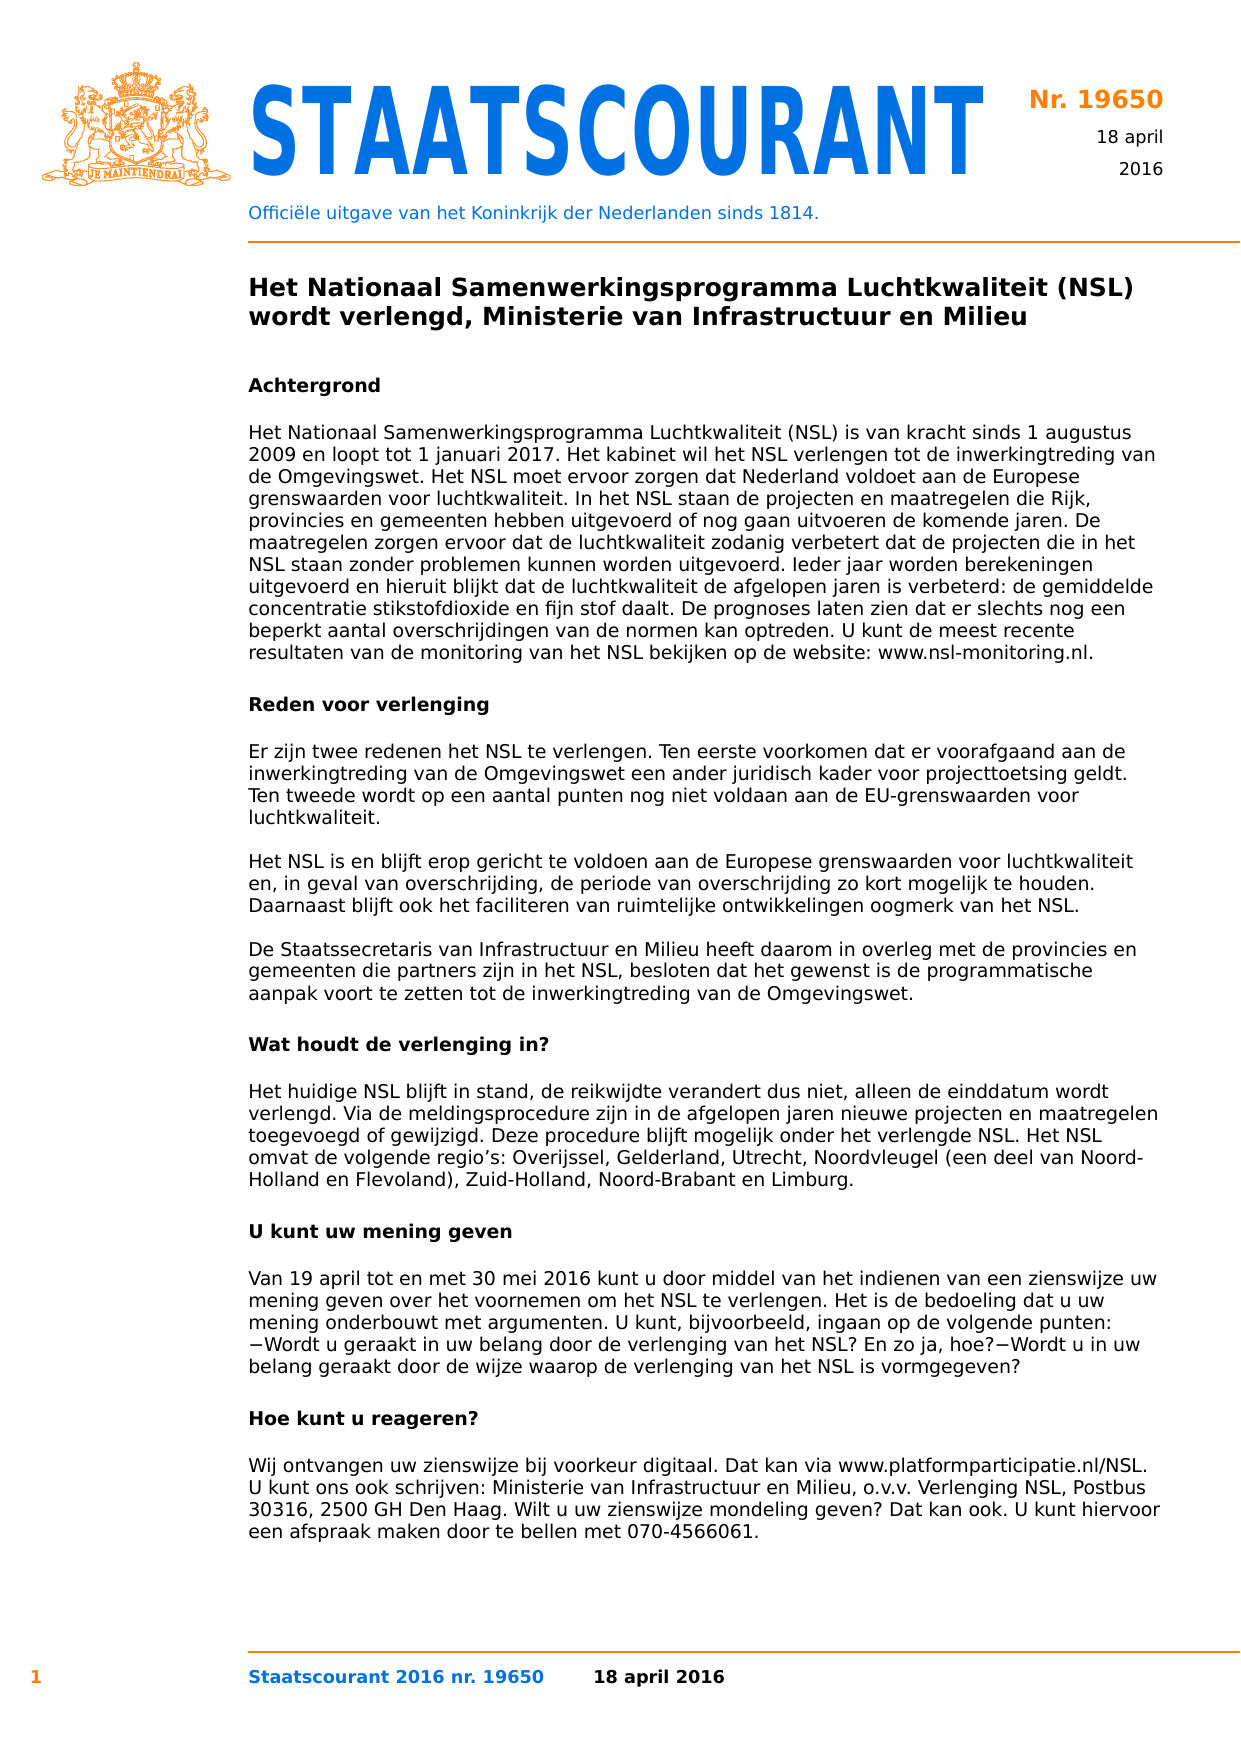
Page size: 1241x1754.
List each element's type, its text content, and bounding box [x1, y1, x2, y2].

subtitle Het Nationaal Samenwerkingsprogramma Luchtkwaliteit (NSL) wordt verlengd, Ministerie van Infrastructuur en Milieu [248, 273, 1163, 331]
table_cell 2016 [998, 153, 1240, 203]
subtitle Hoe kunt u reageren? [248, 1408, 1163, 1430]
picture [41, 62, 231, 186]
text De Staatssecretaris van Infrastructuur en Milieu heeft daarom in overleg met de provincies en gemeenten die partners zijn in het NSL, besloten dat het gewenst is de programmatische aanpak voort te zetten tot de inwerkingtreding van de Omgevingswet. [248, 938, 1163, 1004]
text Wij ontvangen uw zienswijze bij voorkeur digitaal. Dat kan via www.platformparticipatie.nl/NSL. U kunt ons ook schrijven: Ministerie van Infrastructuur en Milieu, o.v.v. Verlenging NSL, Postbus 30316, 2500 GH Den Haag. Wilt u uw zienswijze mondeling geven? Dat kan ook. U kunt hiervoor een afspraak maken door te bellen met 070-4566061. [248, 1455, 1163, 1543]
table_header Nr. 19650 [998, 62, 1240, 121]
table_header STAATSCOURANT [248, 62, 998, 203]
table_header [25, 62, 248, 241]
subtitle U kunt uw mening geven [248, 1221, 1163, 1243]
subtitle Wat houdt de verlenging in? [248, 1034, 1163, 1056]
text Er zijn twee redenen het NSL te verlengen. Ten eerste voorkomen dat er voorafgaand aan de inwerkingtreding van de Omgevingswet een ander juridisch kader voor projecttoetsing geldt. Ten tweede wordt op een aantal punten nog niet voldaan aan de EU-grenswaarden voor luchtkwaliteit. [248, 741, 1163, 829]
text Van 19 april tot en met 30 mei 2016 kunt u door middel van het indienen van een zienswijze uw mening geven over het voornemen om het NSL te verlengen. Het is de bedoeling dat u uw mening onderbouwt met argumenten. U kunt, bijvoorbeeld, ingaan op de volgende punten:−Wordt u geraakt in uw belang door de verlenging van het NSL? En zo ja, hoe?−Wordt u in uw belang geraakt door de wijze waarop de verlenging van het NSL is vormgegeven? [248, 1268, 1163, 1378]
subtitle Achtergrond [248, 375, 1163, 397]
table_cell Officiële uitgave van het Koninkrijk der Nederlanden sinds 1814. [248, 203, 1240, 241]
text Het Nationaal Samenwerkingsprogramma Luchtkwaliteit (NSL) is van kracht sinds 1 augustus 2009 en loopt tot 1 januari 2017. Het kabinet wil het NSL verlengen tot de inwerkingtreding van de Omgevingswet. Het NSL moet ervoor zorgen dat Nederland voldoet aan de Europese grenswaarden voor luchtkwaliteit. In het NSL staan de projecten en maatregelen die Rijk, provincies en gemeenten hebben uitgevoerd of nog gaan uitvoeren de komende jaren. De maatregelen zorgen ervoor dat de luchtkwaliteit zodanig verbetert dat de projecten die in het NSL staan zonder problemen kunnen worden uitgevoerd. Ieder jaar worden berekeningen uitgevoerd en hieruit blijkt dat de luchtkwaliteit de afgelopen jaren is verbeterd: de gemiddelde concentratie stikstofdioxide en fijn stof daalt. De prognoses laten zien dat er slechts nog een beperkt aantal overschrijdingen van de normen kan optreden. U kunt de meest recente resultaten van de monitoring van het NSL bekijken op de website: www.nsl-monitoring.nl. [248, 422, 1163, 664]
subtitle Reden voor verlenging [248, 694, 1163, 716]
text Het NSL is en blijft erop gericht te voldoen aan de Europese grenswaarden voor luchtkwaliteit en, in geval van overschrijding, de periode van overschrijding zo kort mogelijk te houden. Daarnaast blijft ook het faciliteren van ruimtelijke ontwikkelingen oogmerk van het NSL. [248, 851, 1163, 917]
text Het huidige NSL blijft in stand, de reikwijdte verandert dus niet, alleen de einddatum wordt verlengd. Via de meldingsprocedure zijn in de afgelopen jaren nieuwe projecten en maatregelen toegevoegd of gewijzigd. Deze procedure blijft mogelijk onder het verlengde NSL. Het NSL omvat de volgende regio’s: Overijssel, Gelderland, Utrecht, Noordvleugel (een deel van Noord-Holland en Flevoland), Zuid-Holland, Noord-Brabant en Limburg. [248, 1081, 1163, 1191]
table_cell 18 april [998, 121, 1240, 153]
